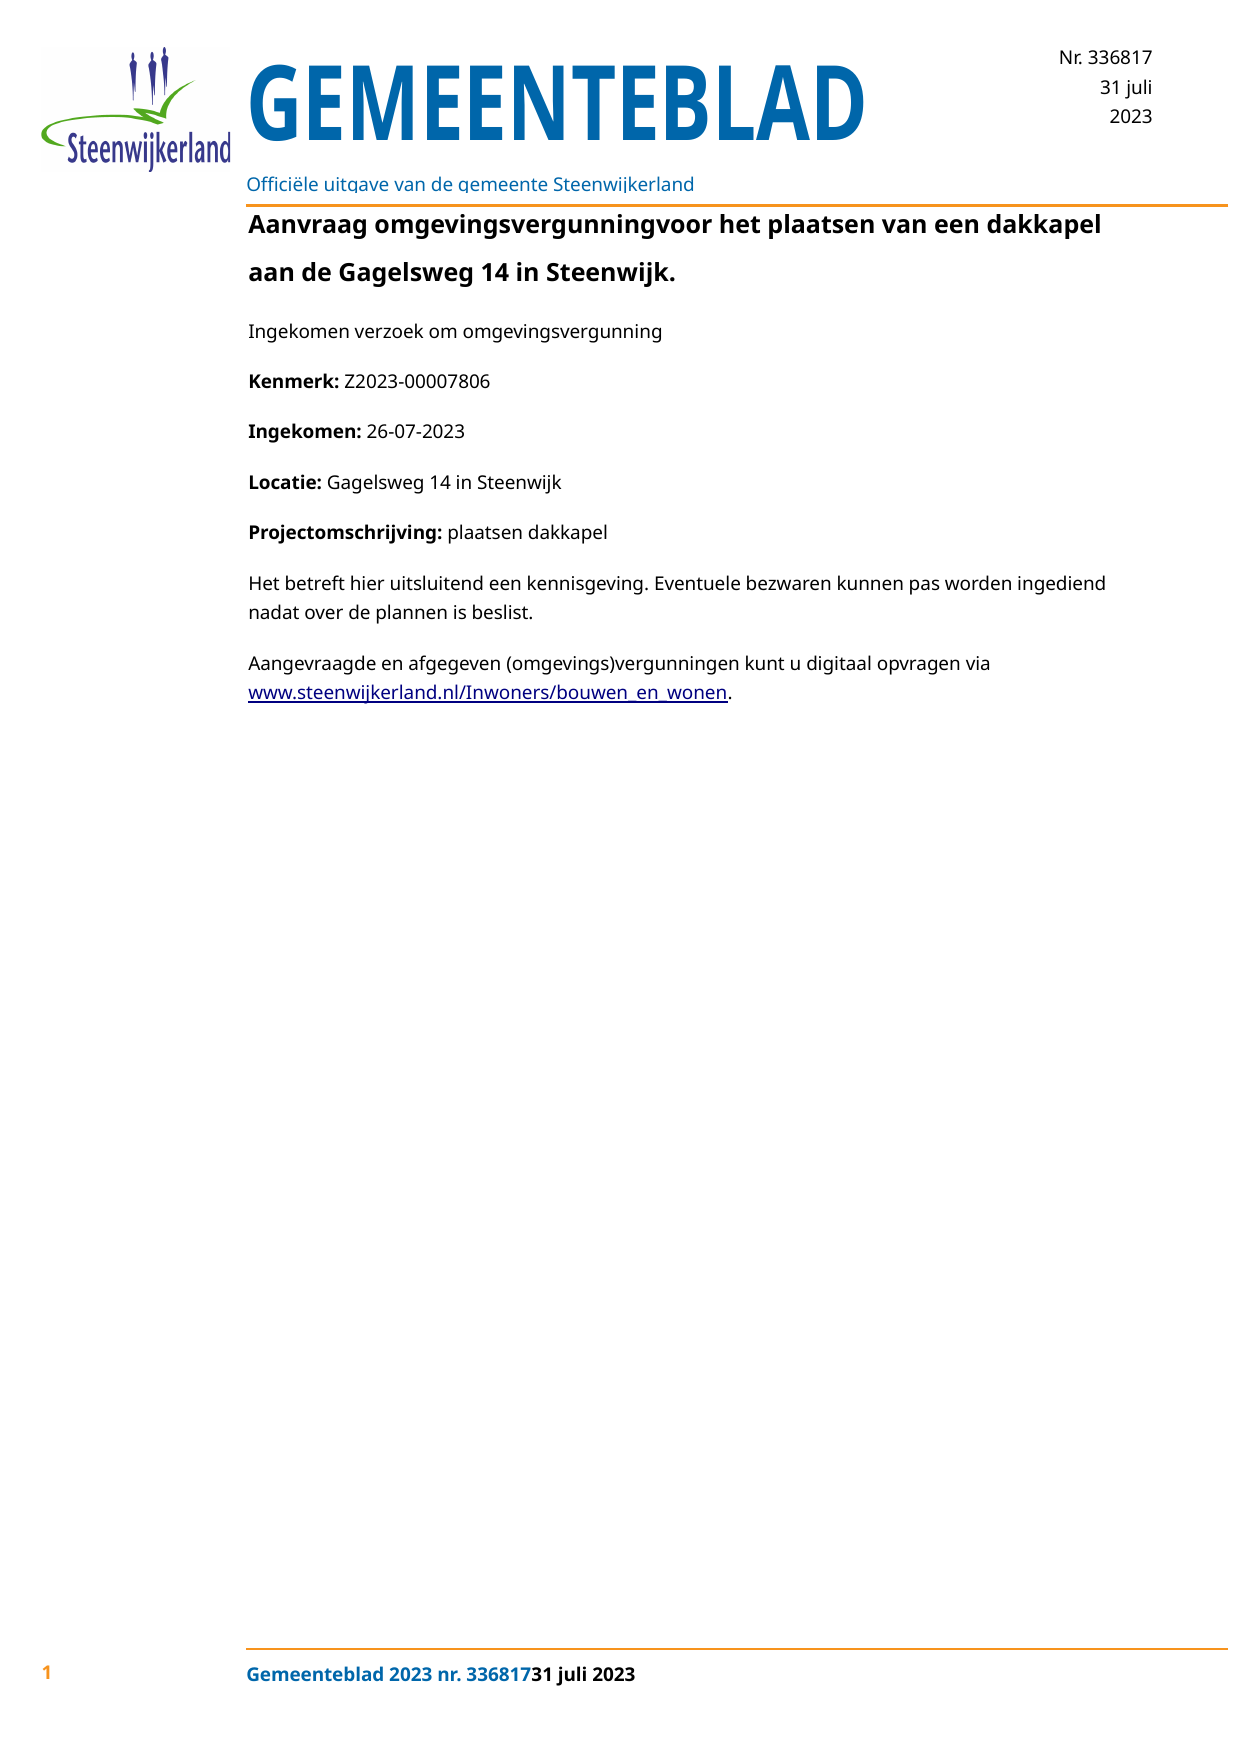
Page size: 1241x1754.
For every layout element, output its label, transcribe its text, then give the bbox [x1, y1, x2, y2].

picture [41, 47, 231, 172]
text Aangevraagde en afgegeven (omgevings)vergunningen kunt u digitaal opvragen via www.steenwijkerland.nl/Inwoners/bouwen_en_wonen. [248, 650, 1152, 705]
text Locatie: Gagelsweg 14 in Steenwijk [248, 469, 1152, 495]
text Ingekomen: 26-07-2023 [248, 419, 1152, 444]
text Het betreft hier uitsluitend een kennisgeving. Eventuele bezwaren kunnen pas worden ingediend nadat over de plannen is beslist. [248, 570, 1152, 625]
text Ingekomen verzoek om omgevingsvergunning [248, 318, 1152, 344]
text Kenmerk: Z2023-00007806 [248, 368, 1152, 394]
text Aanvraag omgevingsvergunningvoor het plaatsen van een dakkapel aan de Gagelsweg 14 in Steenwijk. [248, 207, 1152, 288]
text Projectomschrijving: plaatsen dakkapel [248, 519, 1152, 545]
